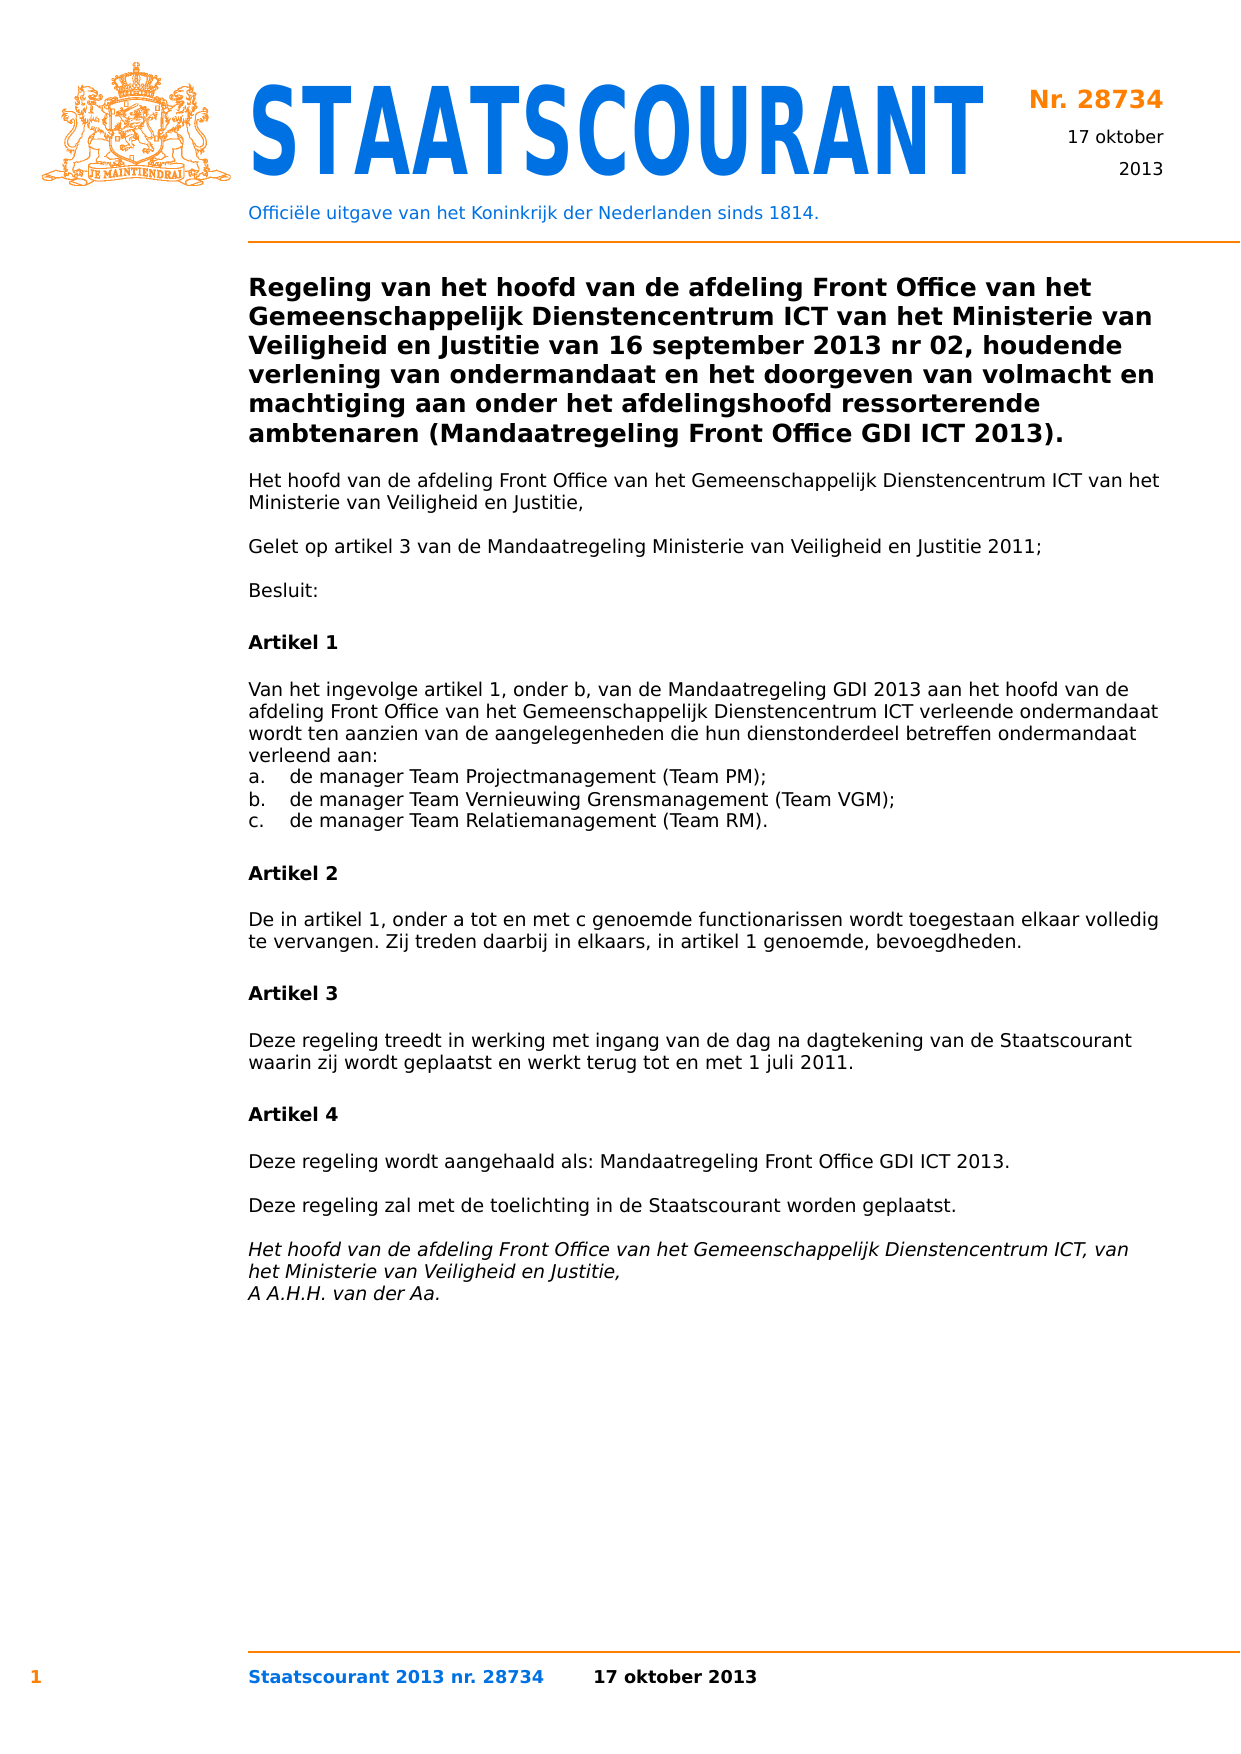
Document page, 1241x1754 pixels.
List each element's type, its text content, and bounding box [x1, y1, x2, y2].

subtitle Regeling van het hoofd van de afdeling Front Office van het Gemeenschappelijk Dienstencentrum ICT van het Ministerie van Veiligheid en Justitie van 16 september 2013 nr 02, houdende verlening van ondermandaat en het doorgeven van volmacht en machtiging aan onder het afdelingshoofd ressorterende ambtenaren (Mandaatregeling Front Office GDI ICT 2013). [248, 273, 1163, 448]
subtitle Artikel 1 [248, 632, 1163, 653]
text Van het ingevolge artikel 1, onder b, van de Mandaatregeling GDI 2013 aan het hoofd van de afdeling Front Office van het Gemeenschappelijk Dienstencentrum ICT verleende ondermandaat wordt ten aanzien van de aangelegenheden die hun dienstonderdeel betreffen ondermandaat verleend aan: [248, 678, 1163, 766]
subtitle Artikel 3 [248, 983, 1163, 1005]
text c. de manager Team Relatiemanagement (Team RM). [248, 810, 1163, 832]
text b. de manager Team Vernieuwing Grensmanagement (Team VGM); [248, 788, 1163, 810]
table_header [25, 62, 248, 241]
table_cell 17 oktober [998, 121, 1240, 153]
table_header Nr. 28734 [998, 62, 1240, 121]
text Gelet op artikel 3 van de Mandaatregeling Ministerie van Veiligheid en Justitie 2011; [248, 536, 1163, 558]
text Het hoofd van de afdeling Front Office van het Gemeenschappelijk Dienstencentrum ICT van het Ministerie van Veiligheid en Justitie, [248, 470, 1163, 514]
text Deze regeling wordt aangehaald als: Mandaatregeling Front Office GDI ICT 2013. [248, 1151, 1163, 1173]
text a. de manager Team Projectmanagement (Team PM); [248, 766, 1163, 788]
text Het hoofd van de afdeling Front Office van het Gemeenschappelijk Dienstencentrum ICT, van het Ministerie van Veiligheid en Justitie, A A.H.H. van der Aa. [248, 1239, 1163, 1305]
subtitle Artikel 2 [248, 862, 1163, 884]
table_cell 2013 [998, 153, 1240, 203]
table_cell Officiële uitgave van het Koninkrijk der Nederlanden sinds 1814. [248, 203, 1240, 241]
text Deze regeling treedt in werking met ingang van de dag na dagtekening van de Staatscourant waarin zij wordt geplaatst en werkt terug tot en met 1 juli 2011. [248, 1030, 1163, 1074]
picture [41, 62, 231, 186]
subtitle Artikel 4 [248, 1104, 1163, 1126]
table_header STAATSCOURANT [248, 62, 998, 203]
text De in artikel 1, onder a tot en met c genoemde functionarissen wordt toegestaan elkaar volledig te vervangen. Zij treden daarbij in elkaars, in artikel 1 genoemde, bevoegdheden. [248, 909, 1163, 953]
text Besluit: [248, 579, 1163, 602]
text Deze regeling zal met de toelichting in de Staatscourant worden geplaatst. [248, 1195, 1163, 1217]
